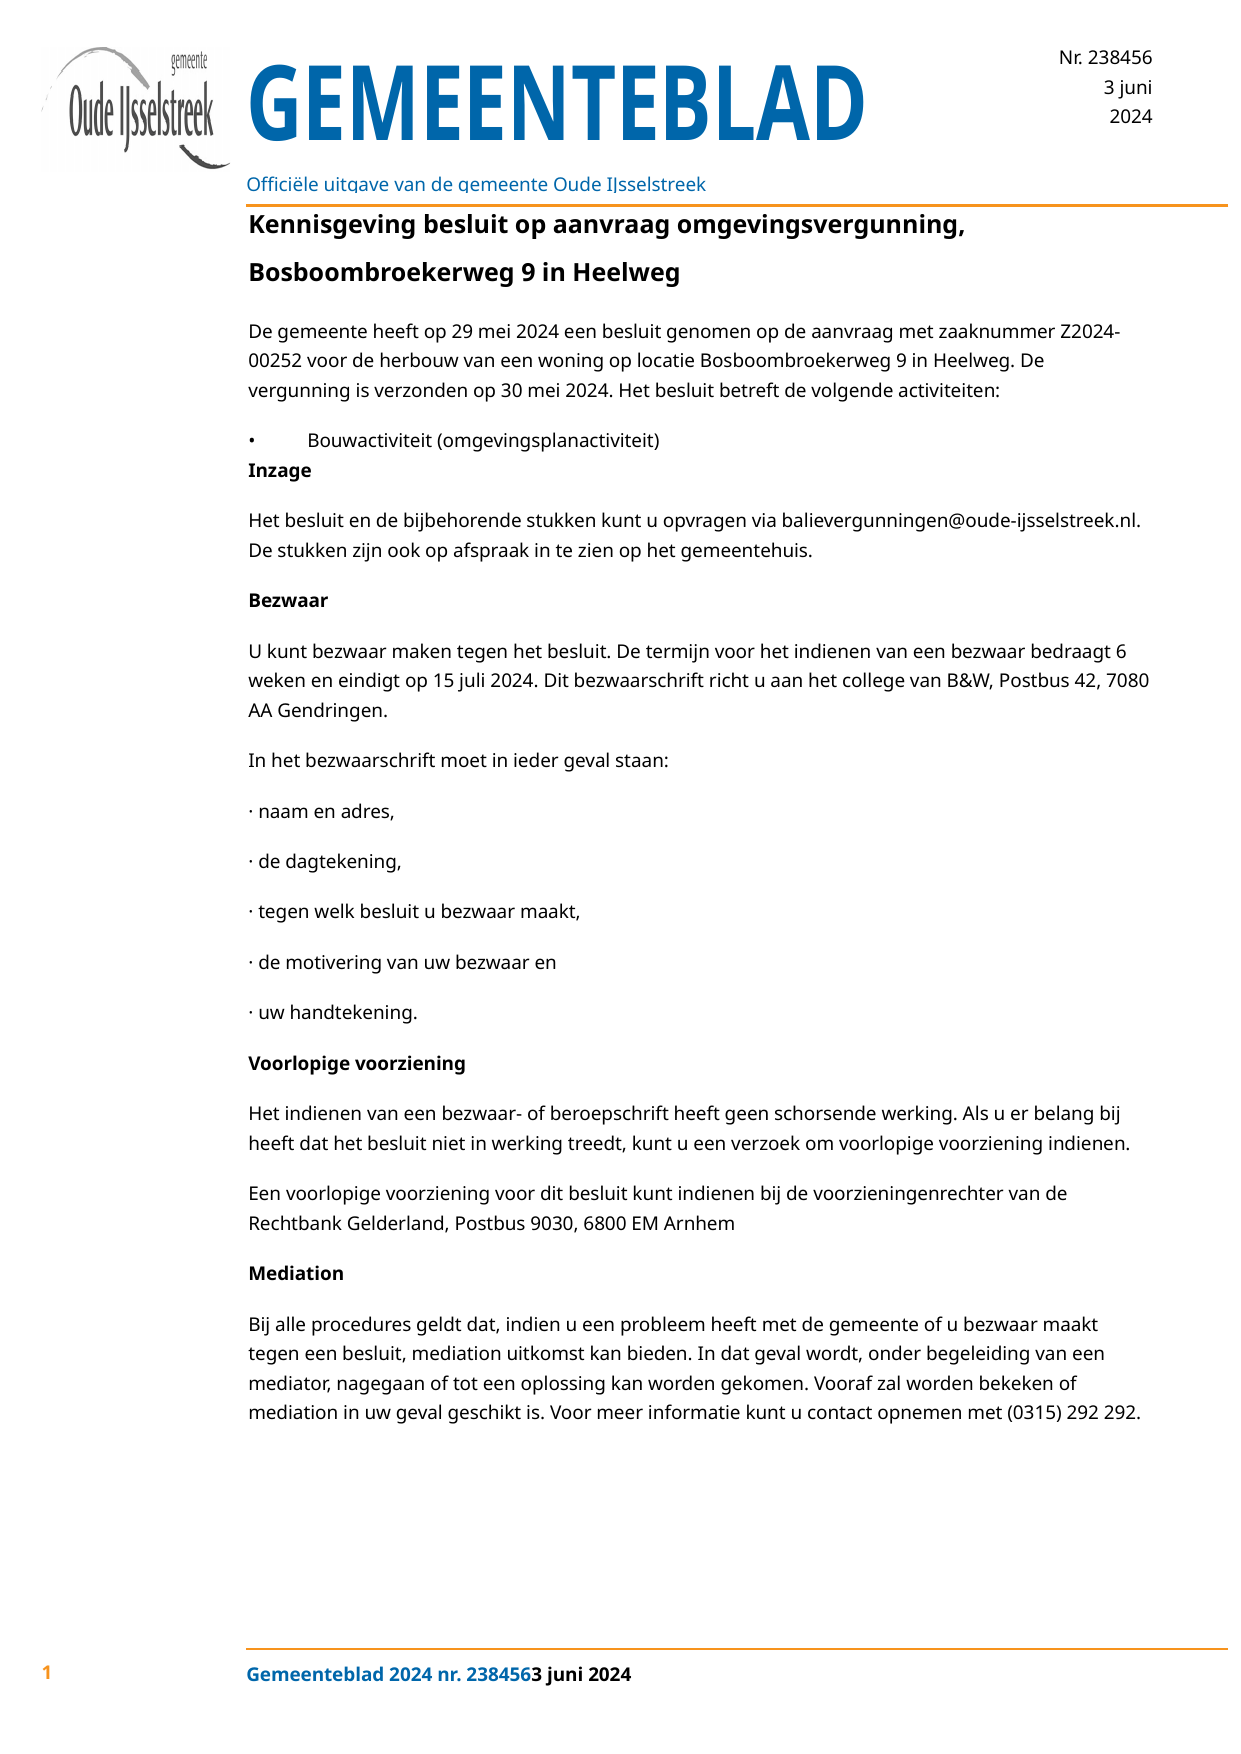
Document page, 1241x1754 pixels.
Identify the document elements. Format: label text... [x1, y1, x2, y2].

text · uw handtekening. [248, 999, 1152, 1025]
text Het indienen van een bezwaar- of beroepschrift heeft geen schorsende werking. Als u er belang bij heeft dat het besluit niet in werking treedt, kunt u een verzoek om voorlopige voorziening indienen. [248, 1100, 1152, 1156]
text Inzage [248, 457, 1152, 483]
text · de motivering van uw bezwaar en [248, 949, 1152, 975]
text · de dagtekening, [248, 848, 1152, 874]
text · tegen welk besluit u bezwaar maakt, [248, 899, 1152, 924]
text · naam en adres, [248, 798, 1152, 824]
text Een voorlopige voorziening voor dit besluit kunt indienen bij de voorzieningenrechter van de Rechtbank Gelderland, Postbus 9030, 6800 EM Arnhem [248, 1180, 1152, 1236]
text Voorlopige voorziening [248, 1050, 1152, 1076]
text Mediation [248, 1260, 1152, 1286]
text Bezwaar [248, 587, 1152, 613]
text Bij alle procedures geldt dat, indien u een probleem heeft met de gemeente of u bezwaar maakt tegen een besluit, mediation uitkomst kan bieden. In dat geval wordt, onder begeleiding van een mediator, nagegaan of tot een oplossing kan worden gekomen. Vooraf zal worden bekeken of mediation in uw geval geschikt is. Voor meer informatie kunt u contact opnemen met (0315) 292 292. [248, 1311, 1152, 1425]
text U kunt bezwaar maken tegen het besluit. De termijn voor het indienen van een bezwaar bedraagt 6 weken en eindigt op 15 juli 2024. Dit bezwaarschrift richt u aan het college van B&W, Postbus 42, 7080 AA Gendringen. [248, 638, 1152, 723]
list Bouwactiviteit (omgevingsplanactiviteit) [248, 427, 1152, 453]
text Het besluit en de bijbehorende stukken kunt u opvragen via balievergunningen@oude-ijsselstreek.nl. De stukken zijn ook op afspraak in te zien op het gemeentehuis. [248, 507, 1152, 563]
picture [41, 47, 231, 172]
text Kennisgeving besluit op aanvraag omgevingsvergunning, Bosboombroekerweg 9 in Heelweg [248, 207, 1152, 288]
text In het bezwaarschrift moet in ieder geval staan: [248, 747, 1152, 773]
text De gemeente heeft op 29 mei 2024 een besluit genomen op de aanvraag met zaaknummer Z2024-00252 voor de herbouw van een woning op locatie Bosboombroekerweg 9 in Heelweg. De vergunning is verzonden op 30 mei 2024. Het besluit betreft de volgende activiteiten: [248, 318, 1152, 403]
